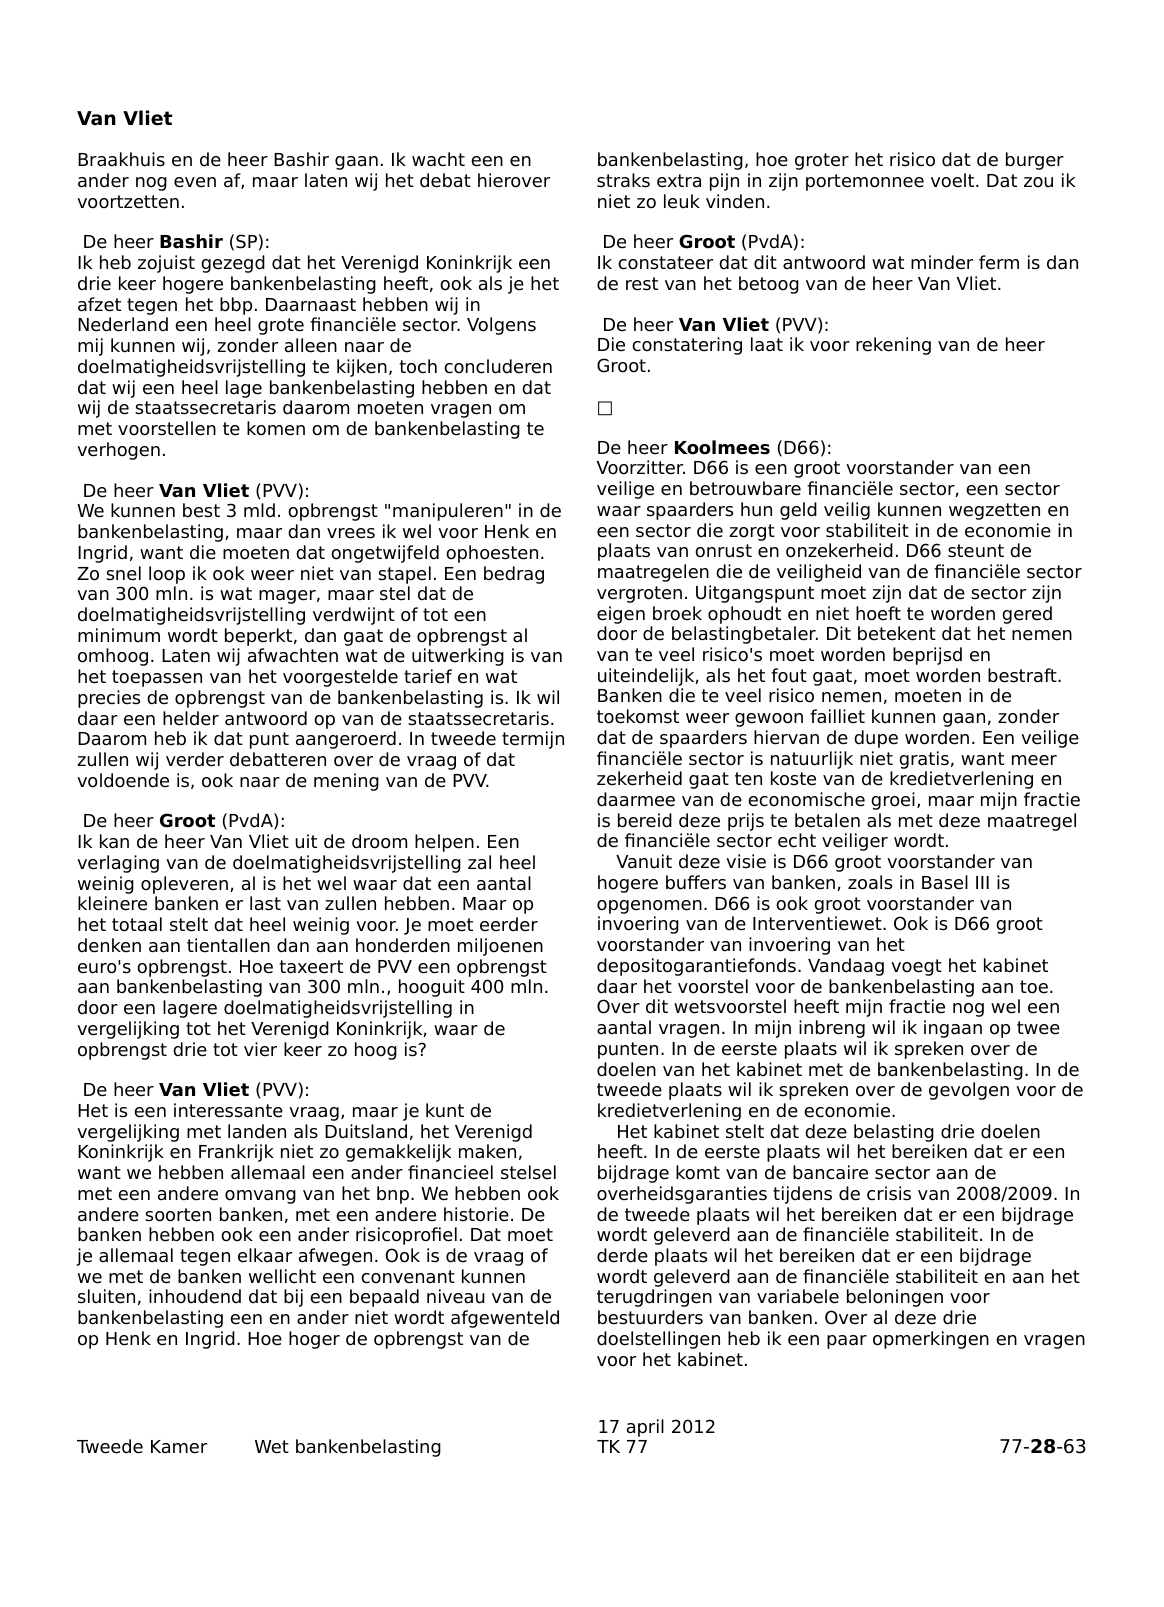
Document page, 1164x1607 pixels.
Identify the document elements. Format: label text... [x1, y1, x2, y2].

text De heer Groot (PvdA): [596, 232, 1087, 253]
text De heer Van Vliet (PVV): [77, 480, 567, 501]
text De heer Bashir (SP): [77, 232, 567, 253]
text Die constatering laat ik voor rekening van de heer Groot. [596, 335, 1087, 377]
text De heer Koolmees (D66): [596, 437, 1087, 458]
text De heer Groot (PvdA): [77, 811, 567, 832]
text bankenbelasting, hoe groter het risico dat de burger straks extra pijn in zijn portemonnee voelt. Dat zou ik niet zo leuk vinden. [596, 150, 1087, 212]
text Vanuit deze visie is D66 groot voorstander van hogere buffers van banken, zoals in Basel III is opgenomen. D66 is ook groot voorstander van invoering van de Interventiewet. Ook is D66 groot voorstander van invoering van het depositogarantiefonds. Vandaag voegt het kabinet daar het voorstel voor de bankenbelasting aan toe. Over dit wetsvoorstel heeft mijn fractie nog wel een aantal vragen. In mijn inbreng wil ik ingaan op twee punten. In de eerste plaats wil ik spreken over de doelen van het kabinet met de bankenbelasting. In de tweede plaats wil ik spreken over de gevolgen voor de kredietverlening en de economie. [596, 852, 1087, 1122]
text Voorzitter. D66 is een groot voorstander van een veilige en betrouwbare financiële sector, een sector waar spaarders hun geld veilig kunnen wegzetten en een sector die zorgt voor stabiliteit in de economie in plaats van onrust en onzekerheid. D66 steunt de maatregelen die de veiligheid van de financiële sector vergroten. Uitgangspunt moet zijn dat de sector zijn eigen broek ophoudt en niet hoeft te worden gered door de belastingbetaler. Dit betekent dat het nemen van te veel risico's moet worden beprijsd en uiteindelijk, als het fout gaat, moet worden bestraft. Banken die te veel risico nemen, moeten in de toekomst weer gewoon failliet kunnen gaan, zonder dat de spaarders hiervan de dupe worden. Een veilige financiële sector is natuurlijk niet gratis, want meer zekerheid gaat ten koste van de kredietverlening en daarmee van de economische groei, maar mijn fractie is bereid deze prijs te betalen als met deze maatregel de financiële sector echt veiliger wordt. [596, 458, 1087, 852]
text Ik heb zojuist gezegd dat het Verenigd Koninkrijk een drie keer hogere bankenbelasting heeft, ook als je het afzet tegen het bbp. Daarnaast hebben wij in Nederland een heel grote financiële sector. Volgens mij kunnen wij, zonder alleen naar de doelmatigheidsvrijstelling te kijken, toch concluderen dat wij een heel lage bankenbelasting hebben en dat wij de staatssecretaris daarom moeten vragen om met voorstellen te komen om de bankenbelasting te verhogen. [77, 253, 567, 460]
text De heer Van Vliet (PVV): [596, 314, 1087, 335]
text We kunnen best 3 mld. opbrengst "manipuleren" in de bankenbelasting, maar dan vrees ik wel voor Henk en Ingrid, want die moeten dat ongetwijfeld ophoesten. Zo snel loop ik ook weer niet van stapel. Een bedrag van 300 mln. is wat mager, maar stel dat de doelmatigheidsvrijstelling verdwijnt of tot een minimum wordt beperkt, dan gaat de opbrengst al omhoog. Laten wij afwachten wat de uitwerking is van het toepassen van het voorgestelde tarief en wat precies de opbrengst van de bankenbelasting is. Ik wil daar een helder antwoord op van de staatssecretaris. Daarom heb ik dat punt aangeroerd. In tweede termijn zullen wij verder debatteren over de vraag of dat voldoende is, ook naar de mening van de PVV. [77, 501, 567, 791]
text Ik constateer dat dit antwoord wat minder ferm is dan de rest van het betoog van de heer Van Vliet. [596, 253, 1087, 294]
text Ik kan de heer Van Vliet uit de droom helpen. Een verlaging van de doelmatigheidsvrijstelling zal heel weinig opleveren, al is het wel waar dat een aantal kleinere banken er last van zullen hebben. Maar op het totaal stelt dat heel weinig voor. Je moet eerder denken aan tientallen dan aan honderden miljoenen euro's opbrengst. Hoe taxeert de PVV een opbrengst aan bankenbelasting van 300 mln., hooguit 400 mln. door een lagere doelmatigheidsvrijstelling in vergelijking tot het Verenigd Koninkrijk, waar de opbrengst drie tot vier keer zo hoog is? [77, 832, 567, 1060]
text Het is een interessante vraag, maar je kunt de vergelijking met landen als Duitsland, het Verenigd Koninkrijk en Frankrijk niet zo gemakkelijk maken, want we hebben allemaal een ander financieel stelsel met een andere omvang van het bnp. We hebben ook andere soorten banken, met een andere historie. De banken hebben ook een ander risicoprofiel. Dat moet je allemaal tegen elkaar afwegen. Ook is de vraag of we met de banken wellicht een convenant kunnen sluiten, inhoudend dat bij een bepaald niveau van de bankenbelasting een en ander niet wordt afgewenteld op Henk en Ingrid. Hoe hoger de opbrengst van de [77, 1101, 567, 1349]
text Het kabinet stelt dat deze belasting drie doelen heeft. In de eerste plaats wil het bereiken dat er een bijdrage komt van de bancaire sector aan de overheidsgaranties tijdens de crisis van 2008/2009. In de tweede plaats wil het bereiken dat er een bijdrage wordt geleverd aan de financiële stabiliteit. In de derde plaats wil het bereiken dat er een bijdrage wordt geleverd aan de financiële stabiliteit en aan het terugdringen van variabele beloningen voor bestuurders van banken. Over al deze drie doelstellingen heb ik een paar opmerkingen en vragen voor het kabinet. [596, 1122, 1087, 1370]
text □ [596, 397, 1087, 417]
text De heer Van Vliet (PVV): [77, 1080, 567, 1101]
text Braakhuis en de heer Bashir gaan. Ik wacht een en ander nog even af, maar laten wij het debat hierover voortzetten. [77, 150, 567, 212]
